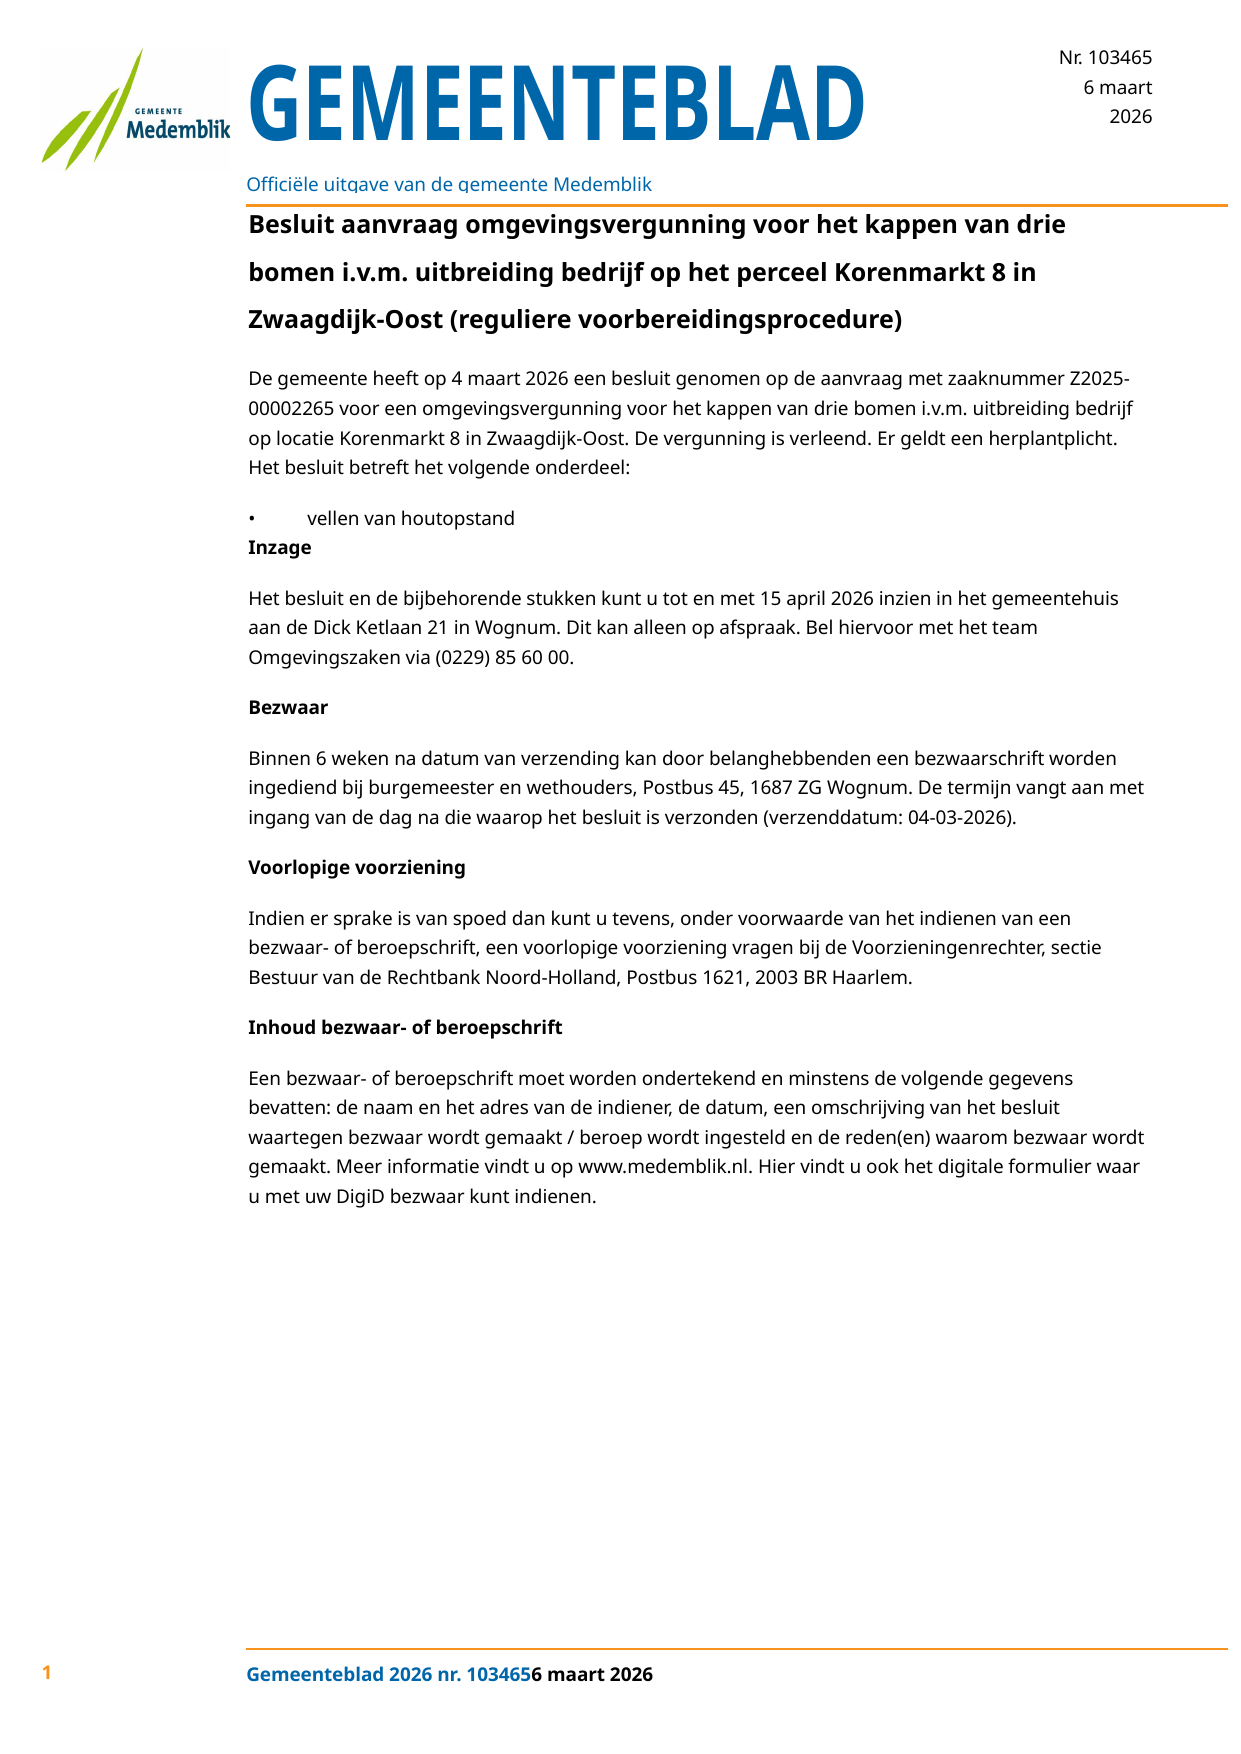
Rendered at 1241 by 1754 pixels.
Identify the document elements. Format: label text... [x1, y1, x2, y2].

text Inhoud bezwaar- of beroepschrift [248, 1014, 1152, 1040]
text Voorlopige voorziening [248, 854, 1152, 880]
text Binnen 6 weken na datum van verzending kan door belanghebbenden een bezwaarschrift worden ingediend bij burgemeester en wethouders, Postbus 45, 1687 ZG Wognum. De termijn vangt aan met ingang van de dag na die waarop het besluit is verzonden (verzenddatum: 04-03-2026). [248, 745, 1152, 829]
text Inzage [248, 534, 1152, 560]
picture [41, 47, 231, 172]
text Indien er sprake is van spoed dan kunt u tevens, onder voorwaarde van het indienen van een bezwaar- of beroepschrift, een voorlopige voorziening vragen bij de Voorzieningenrechter, sectie Bestuur van de Rechtbank Noord-Holland, Postbus 1621, 2003 BR Haarlem. [248, 905, 1152, 989]
text Besluit aanvraag omgevingsvergunning voor het kappen van drie bomen i.v.m. uitbreiding bedrijf op het perceel Korenmarkt 8 in Zwaagdijk-Oost (reguliere voorbereidingsprocedure) [248, 207, 1152, 336]
text De gemeente heeft op 4 maart 2026 een besluit genomen op de aanvraag met zaaknummer Z2025-00002265 voor een omgevingsvergunning voor het kappen van drie bomen i.v.m. uitbreiding bedrijf op locatie Korenmarkt 8 in Zwaagdijk-Oost. De vergunning is verleend. Er geldt een herplantplicht. Het besluit betreft het volgende onderdeel: [248, 366, 1152, 480]
list vellen van houtopstand [248, 505, 1152, 530]
text Het besluit en de bijbehorende stukken kunt u tot en met 15 april 2026 inzien in het gemeentehuis aan de Dick Ketlaan 21 in Wognum. Dit kan alleen op afspraak. Bel hiervoor met het team Omgevingszaken via (0229) 85 60 00. [248, 585, 1152, 669]
text Bezwaar [248, 694, 1152, 720]
text Een bezwaar- of beroepschrift moet worden ondertekend en minstens de volgende gegevens bevatten: de naam en het adres van de indiener, de datum, een omschrijving van het besluit waartegen bezwaar wordt gemaakt / beroep wordt ingesteld en de reden(en) waarom bezwaar wordt gemaakt. Meer informatie vindt u op www.medemblik.nl. Hier vindt u ook het digitale formulier waar u met uw DigiD bezwaar kunt indienen. [248, 1065, 1152, 1209]
